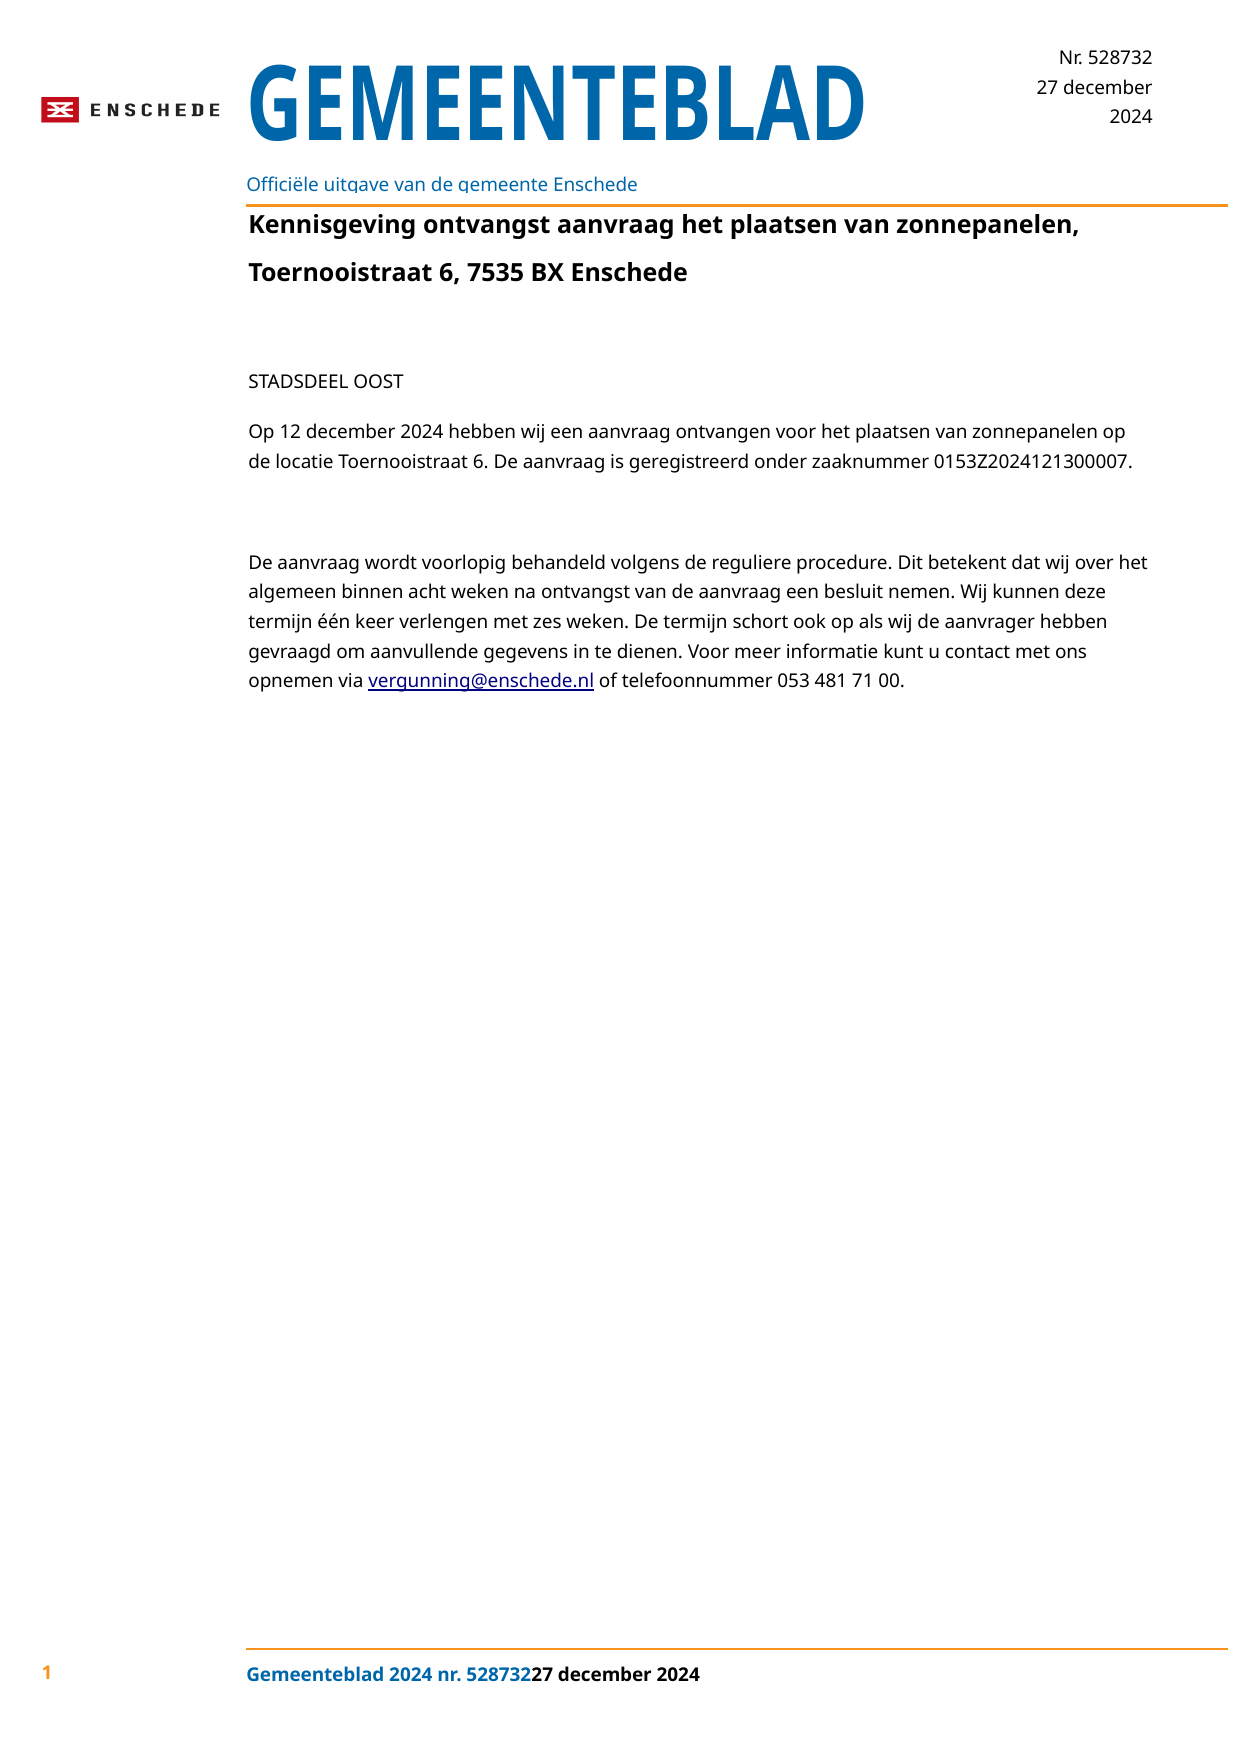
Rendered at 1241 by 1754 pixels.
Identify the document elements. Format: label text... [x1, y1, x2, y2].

picture [41, 47, 231, 172]
text De aanvraag wordt voorlopig behandeld volgens de reguliere procedure. Dit betekent dat wij over het algemeen binnen acht weken na ontvangst van de aanvraag een besluit nemen. Wij kunnen deze termijn één keer verlengen met zes weken. De termijn schort ook op als wij de aanvrager hebben gevraagd om aanvullende gegevens in te dienen. Voor meer informatie kunt u contact met ons opnemen via vergunning@enschede.nl of telefoonnummer 053 481 71 00. [248, 549, 1152, 693]
text Kennisgeving ontvangst aanvraag het plaatsen van zonnepanelen, Toernooistraat 6, 7535 BX Enschede [248, 207, 1152, 288]
text STADSDEEL OOST [248, 368, 1152, 394]
text Op 12 december 2024 hebben wij een aanvraag ontvangen voor het plaatsen van zonnepanelen op de locatie Toernooistraat 6. De aanvraag is geregistreerd onder zaaknummer 0153Z2024121300007. [248, 419, 1152, 474]
